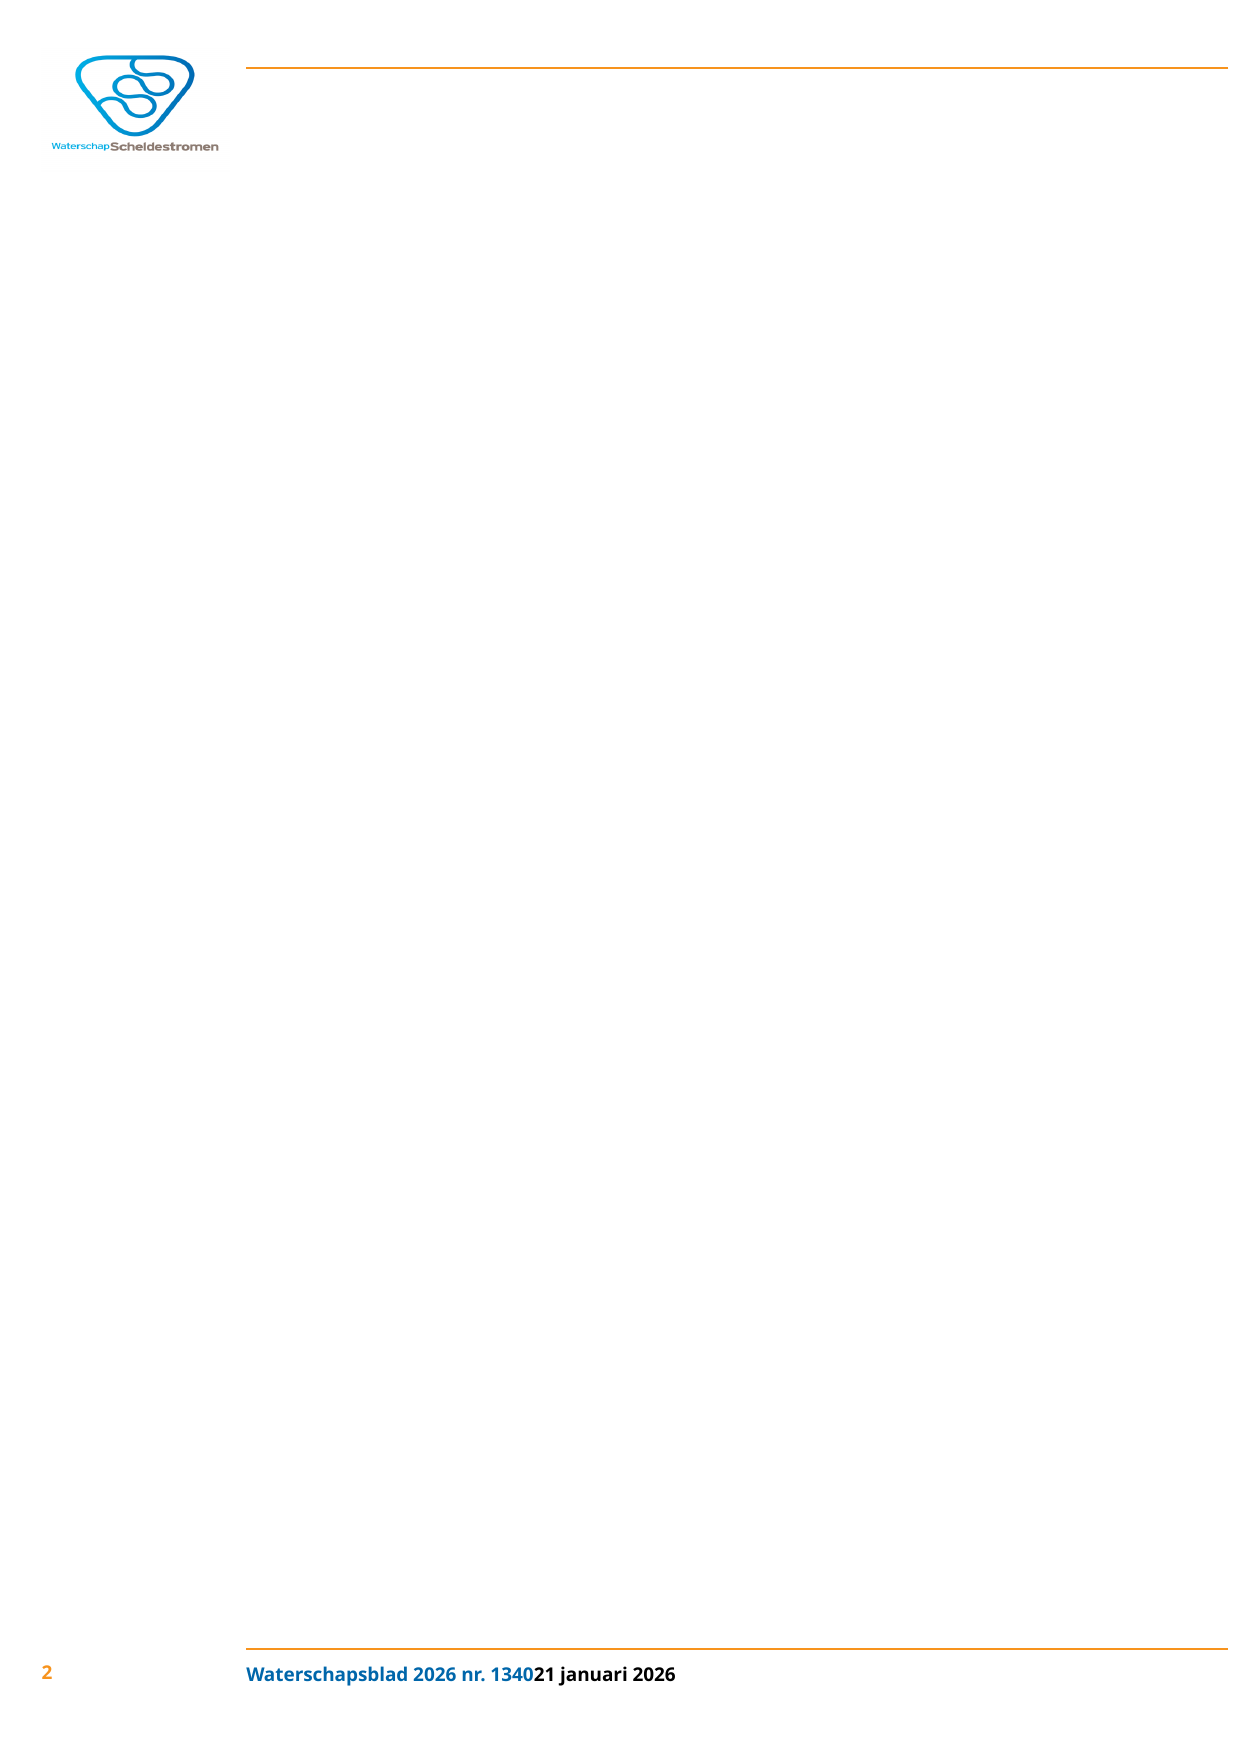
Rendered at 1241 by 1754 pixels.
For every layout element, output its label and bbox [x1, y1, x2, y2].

picture [41, 47, 231, 172]
